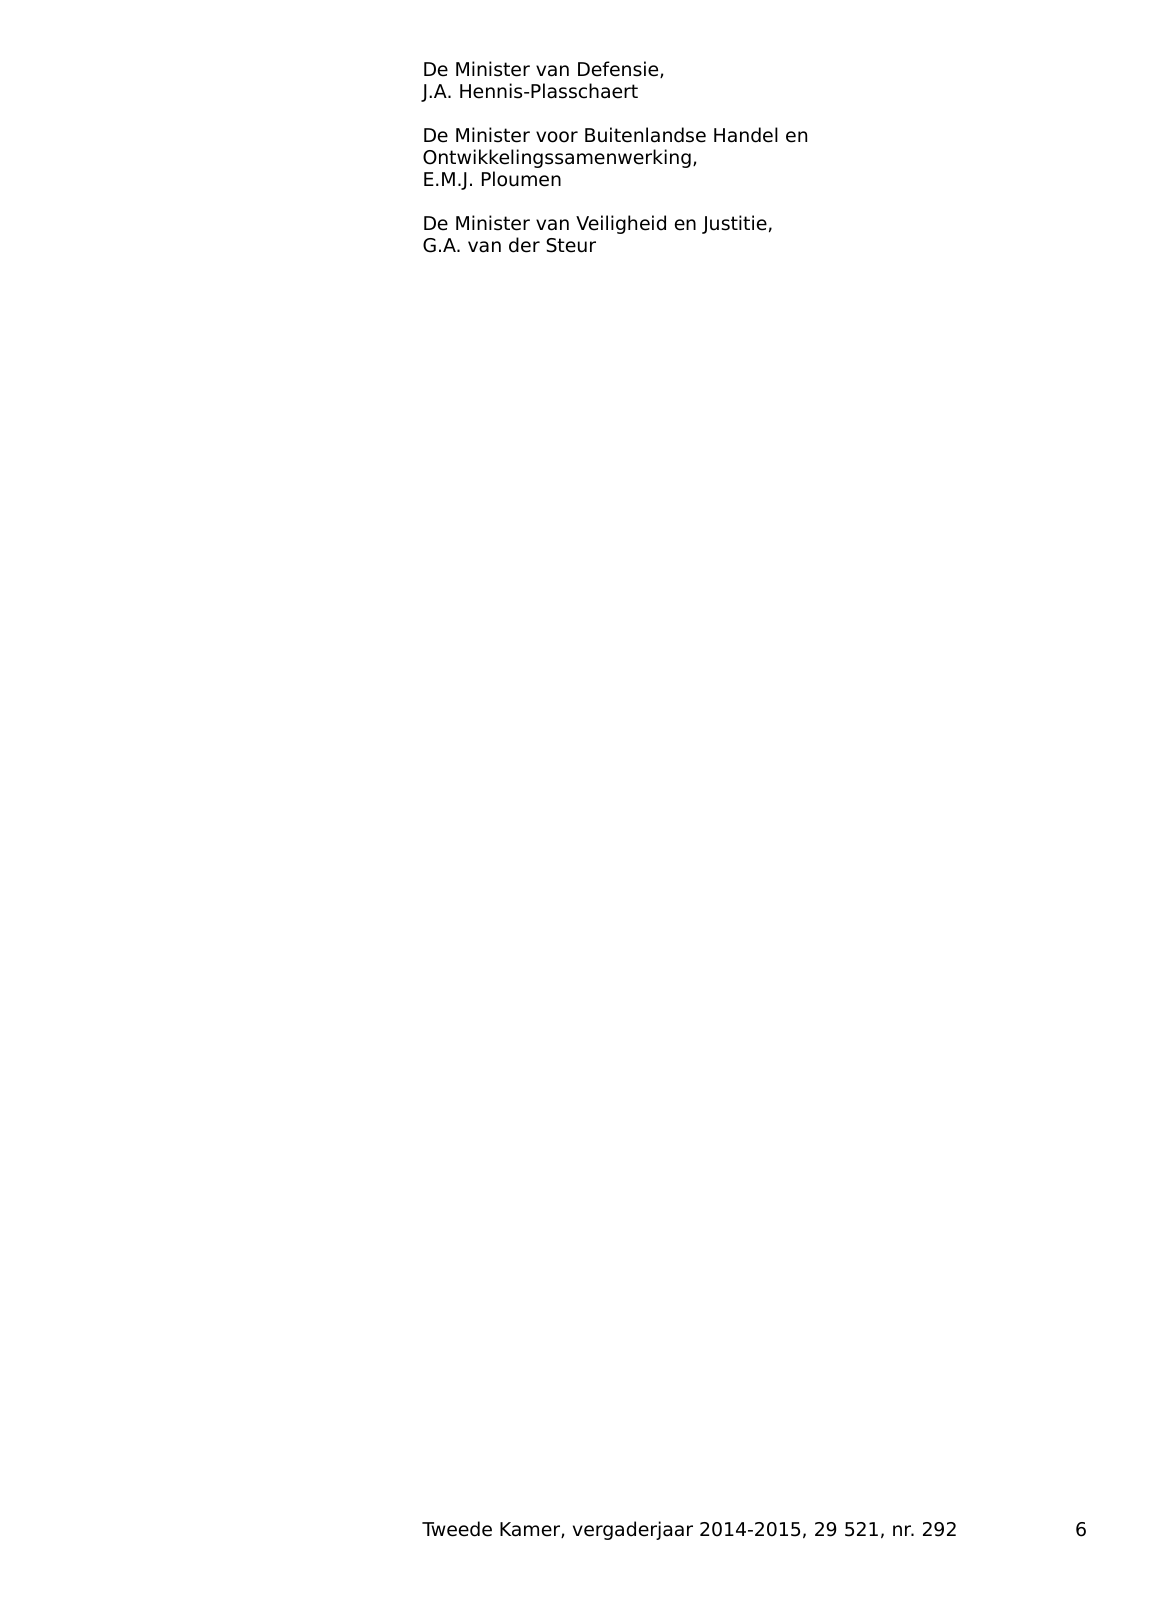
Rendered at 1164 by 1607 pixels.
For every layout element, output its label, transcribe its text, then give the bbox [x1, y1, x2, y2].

text De Minister van Veiligheid en Justitie, G.A. van der Steur [422, 213, 1087, 257]
text De Minister voor Buitenlandse Handel en Ontwikkelingssamenwerking, E.M.J. Ploumen [422, 125, 1087, 191]
text De Minister van Defensie, J.A. Hennis-Plasschaert [422, 59, 1087, 103]
